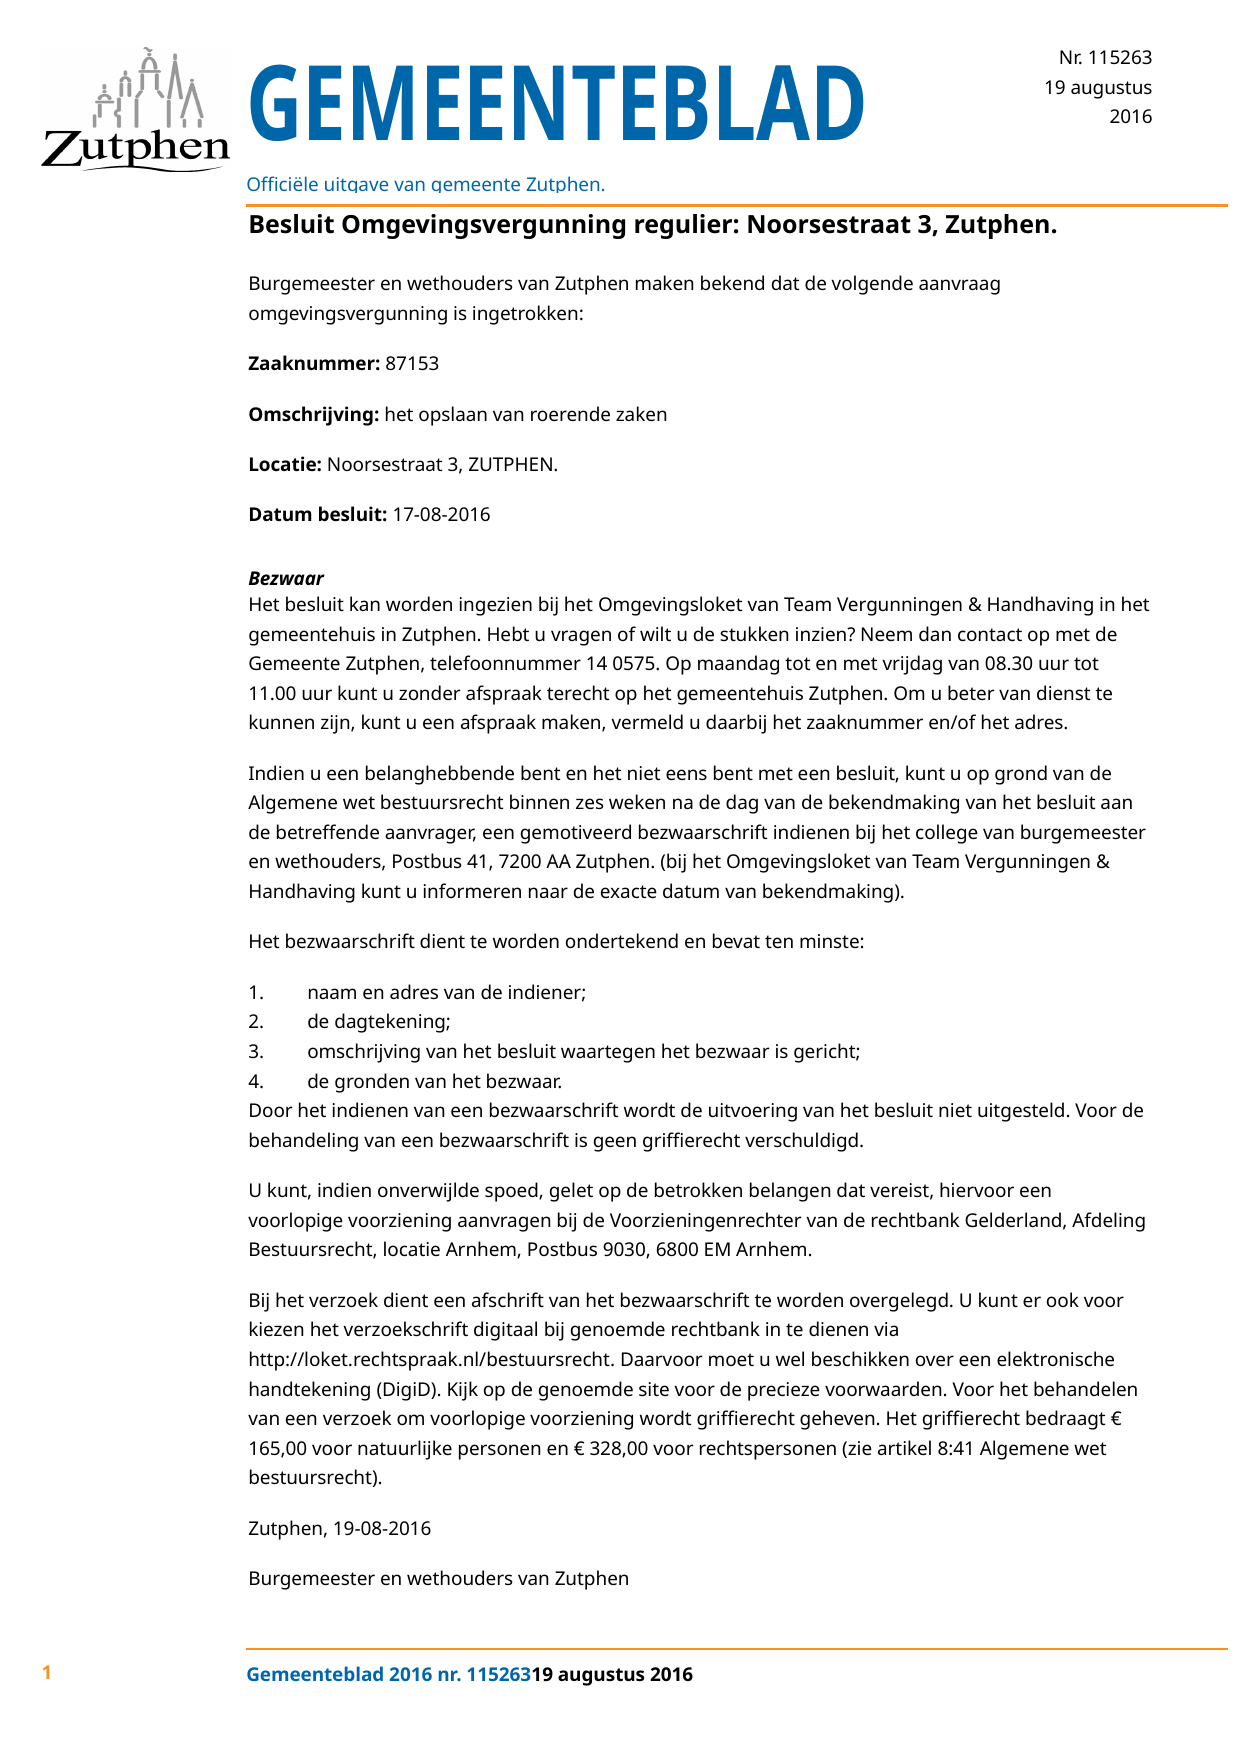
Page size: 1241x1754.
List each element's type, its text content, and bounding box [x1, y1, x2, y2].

text Omschrijving: het opslaan van roerende zaken [248, 401, 1152, 426]
text Zaaknummer: 87153 [248, 350, 1152, 376]
text Datum besluit: 17-08-2016 [248, 502, 1152, 527]
text Burgemeester en wethouders van Zutphen maken bekend dat de volgende aanvraag omgevingsvergunning is ingetrokken: [248, 270, 1152, 326]
text Locatie: Noorsestraat 3, ZUTPHEN. [248, 451, 1152, 477]
list de dagtekening; [248, 1009, 1152, 1034]
list naam en adres van de indiener; [248, 979, 1152, 1005]
text Het bezwaarschrift dient te worden ondertekend en bevat ten minste: [248, 929, 1152, 954]
text Bij het verzoek dient een afschrift van het bezwaarschrift te worden overgelegd. U kunt er ook voor kiezen het verzoekschrift digitaal bij genoemde rechtbank in te dienen via http://loket.rechtspraak.nl/bestuursrecht. Daarvoor moet u wel beschikken over een elektronische handtekening (DigiD). Kijk op de genoemde site voor de precieze voorwaarden. Voor het behandelen van een verzoek om voorlopige voorziening wordt griffierecht geheven. Het griffierecht bedraagt € 165,00 voor natuurlijke personen en € 328,00 voor rechtspersonen (zie artikel 8:41 Algemene wet bestuursrecht). [248, 1287, 1152, 1490]
picture [41, 47, 231, 172]
text U kunt, indien onverwijlde spoed, gelet op de betrokken belangen dat vereist, hiervoor een voorlopige voorziening aanvragen bij de Voorzieningenrechter van de rechtbank Gelderland, Afdeling Bestuursrecht, locatie Arnhem, Postbus 9030, 6800 EM Arnhem. [248, 1177, 1152, 1262]
list omschrijving van het besluit waartegen het bezwaar is gericht; [248, 1038, 1152, 1064]
text Zutphen, 19-08-2016 [248, 1515, 1152, 1541]
text Bezwaar [248, 566, 1152, 591]
text Indien u een belanghebbende bent en het niet eens bent met een besluit, kunt u op grond van de Algemene wet bestuursrecht binnen zes weken na de dag van de bekendmaking van het besluit aan de betreffende aanvrager, een gemotiveerd bezwaarschrift indienen bij het college van burgemeester en wethouders, Postbus 41, 7200 AA Zutphen. (bij het Omgevingsloket van Team Vergunningen & Handhaving kunt u informeren naar de exacte datum van bekendmaking). [248, 760, 1152, 904]
text Door het indienen van een bezwaarschrift wordt de uitvoering van het besluit niet uitgesteld. Voor de behandeling van een bezwaarschrift is geen griffierecht verschuldigd. [248, 1097, 1152, 1153]
text Besluit Omgevingsvergunning regulier: Noorsestraat 3, Zutphen. [248, 207, 1152, 241]
list de gronden van het bezwaar. [248, 1068, 1152, 1094]
text Burgemeester en wethouders van Zutphen [248, 1565, 1152, 1591]
text Het besluit kan worden ingezien bij het Omgevingsloket van Team Vergunningen & Handhaving in het gemeentehuis in Zutphen. Hebt u vragen of wilt u de stukken inzien? Neem dan contact op met de Gemeente Zutphen, telefoonnummer 14 0575. Op maandag tot en met vrijdag van 08.30 uur tot 11.00 uur kunt u zonder afspraak terecht op het gemeentehuis Zutphen. Om u beter van dienst te kunnen zijn, kunt u een afspraak maken, vermeld u daarbij het zaaknummer en/of het adres. [248, 591, 1152, 735]
